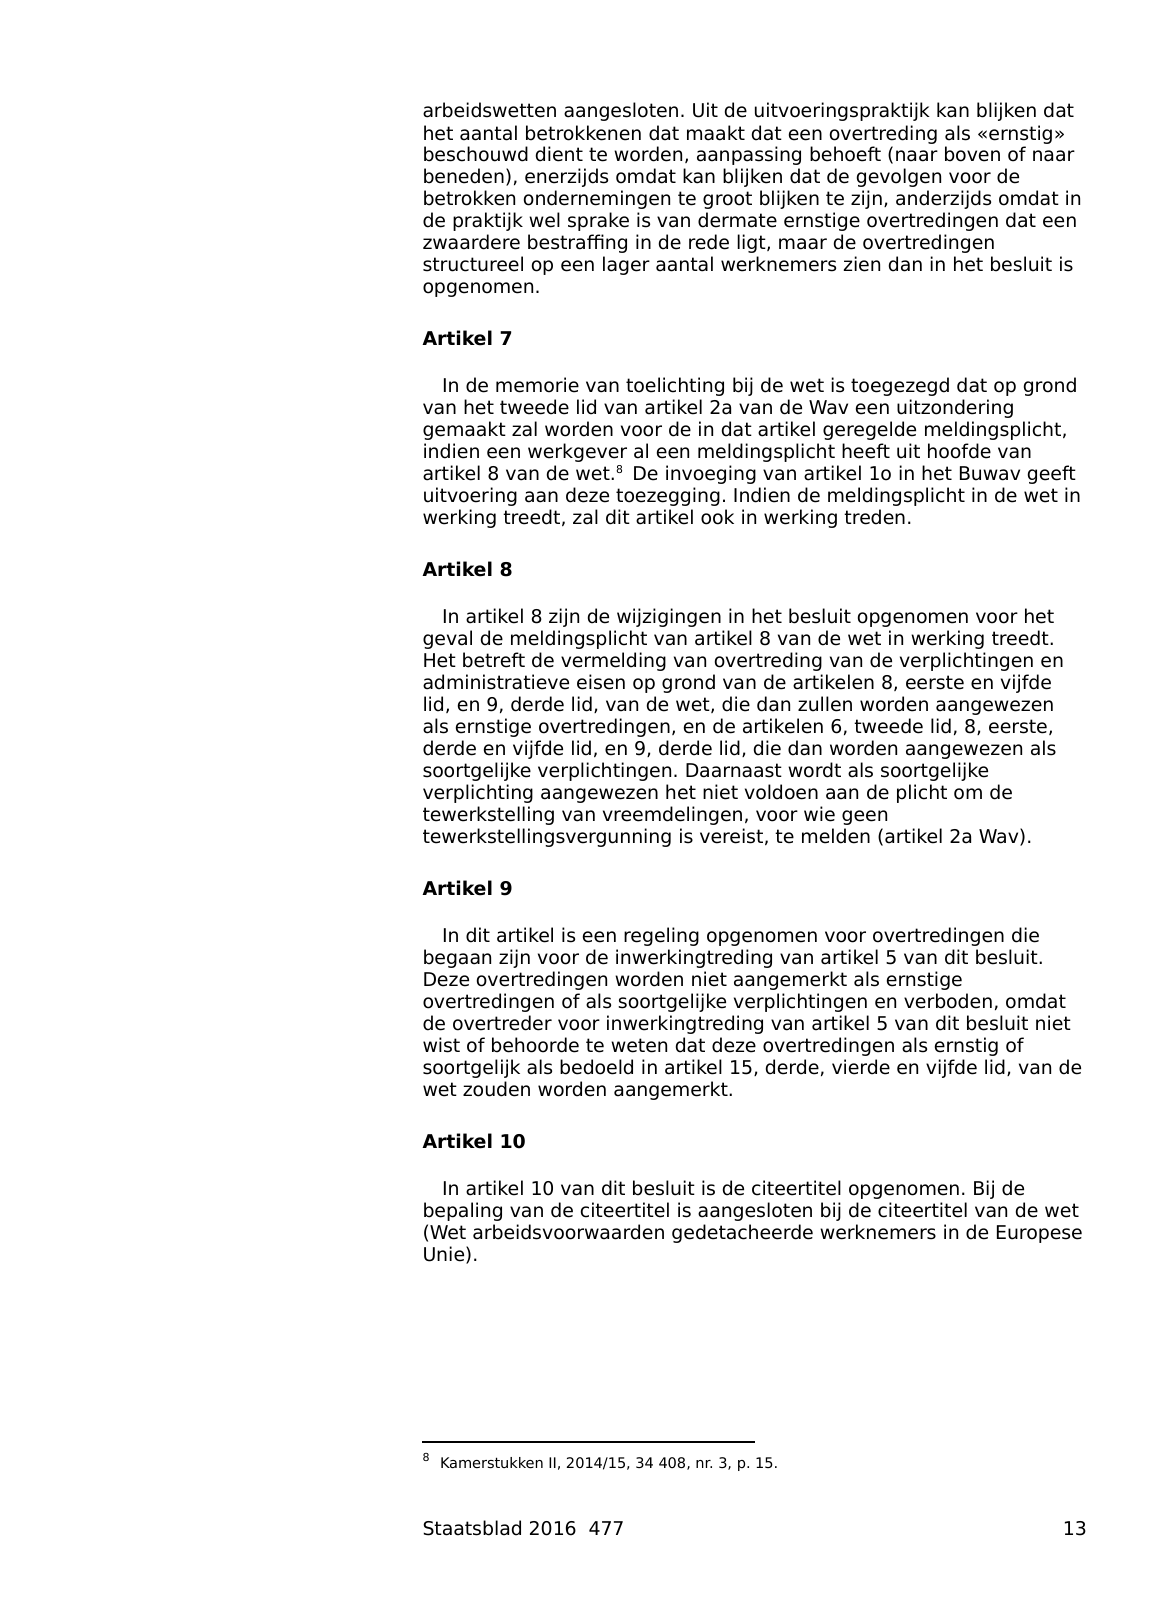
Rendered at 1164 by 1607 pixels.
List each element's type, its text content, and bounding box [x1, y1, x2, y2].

subtitle Artikel 7 [422, 328, 1087, 350]
text In artikel 8 zijn de wijzigingen in het besluit opgenomen voor het geval de meldingsplicht van artikel 8 van de wet in werking treedt. Het betreft de vermelding van overtreding van de verplichtingen en administratieve eisen op grond van de artikelen 8, eerste en vijfde lid, en 9, derde lid, van de wet, die dan zullen worden aangewezen als ernstige overtredingen, en de artikelen 6, tweede lid, 8, eerste, derde en vijfde lid, en 9, derde lid, die dan worden aangewezen als soortgelijke verplichtingen. Daarnaast wordt als soortgelijke verplichting aangewezen het niet voldoen aan de plicht om de tewerkstelling van vreemdelingen, voor wie geen tewerkstellingsvergunning is vereist, te melden (artikel 2a Wav). [422, 606, 1087, 848]
text Kamerstukken II, 2014/15, 34 408, nr. 3, p. 15. [422, 1451, 1087, 1473]
subtitle Artikel 10 [422, 1131, 1087, 1153]
text In de memorie van toelichting bij de wet is toegezegd dat op grond van het tweede lid van artikel 2a van de Wav een uitzondering gemaakt zal worden voor de in dat artikel geregelde meldingsplicht, indien een werkgever al een meldingsplicht heeft uit hoofde van artikel 8 van de wet. De invoeging van artikel 1o in het Buwav geeft uitvoering aan deze toezegging. Indien de meldingsplicht in de wet in werking treedt, zal dit artikel ook in werking treden. [422, 375, 1087, 529]
text arbeidswetten aangesloten. Uit de uitvoeringspraktijk kan blijken dat het aantal betrokkenen dat maakt dat een overtreding als «ernstig» beschouwd dient te worden, aanpassing behoeft (naar boven of naar beneden), enerzijds omdat kan blijken dat de gevolgen voor de betrokken ondernemingen te groot blijken te zijn, anderzijds omdat in de praktijk wel sprake is van dermate ernstige overtredingen dat een zwaardere bestraffing in de rede ligt, maar de overtredingen structureel op een lager aantal werknemers zien dan in het besluit is opgenomen. [422, 100, 1087, 298]
text In dit artikel is een regeling opgenomen voor overtredingen die begaan zijn voor de inwerkingtreding van artikel 5 van dit besluit. Deze overtredingen worden niet aangemerkt als ernstige overtredingen of als soortgelijke verplichtingen en verboden, omdat de overtreder voor inwerkingtreding van artikel 5 van dit besluit niet wist of behoorde te weten dat deze overtredingen als ernstig of soortgelijk als bedoeld in artikel 15, derde, vierde en vijfde lid, van de wet zouden worden aangemerkt. [422, 925, 1087, 1101]
subtitle Artikel 9 [422, 878, 1087, 900]
text In artikel 10 van dit besluit is de citeertitel opgenomen. Bij de bepaling van de citeertitel is aangesloten bij de citeertitel van de wet (Wet arbeidsvoorwaarden gedetacheerde werknemers in de Europese Unie). [422, 1178, 1087, 1266]
subtitle Artikel 8 [422, 559, 1087, 581]
